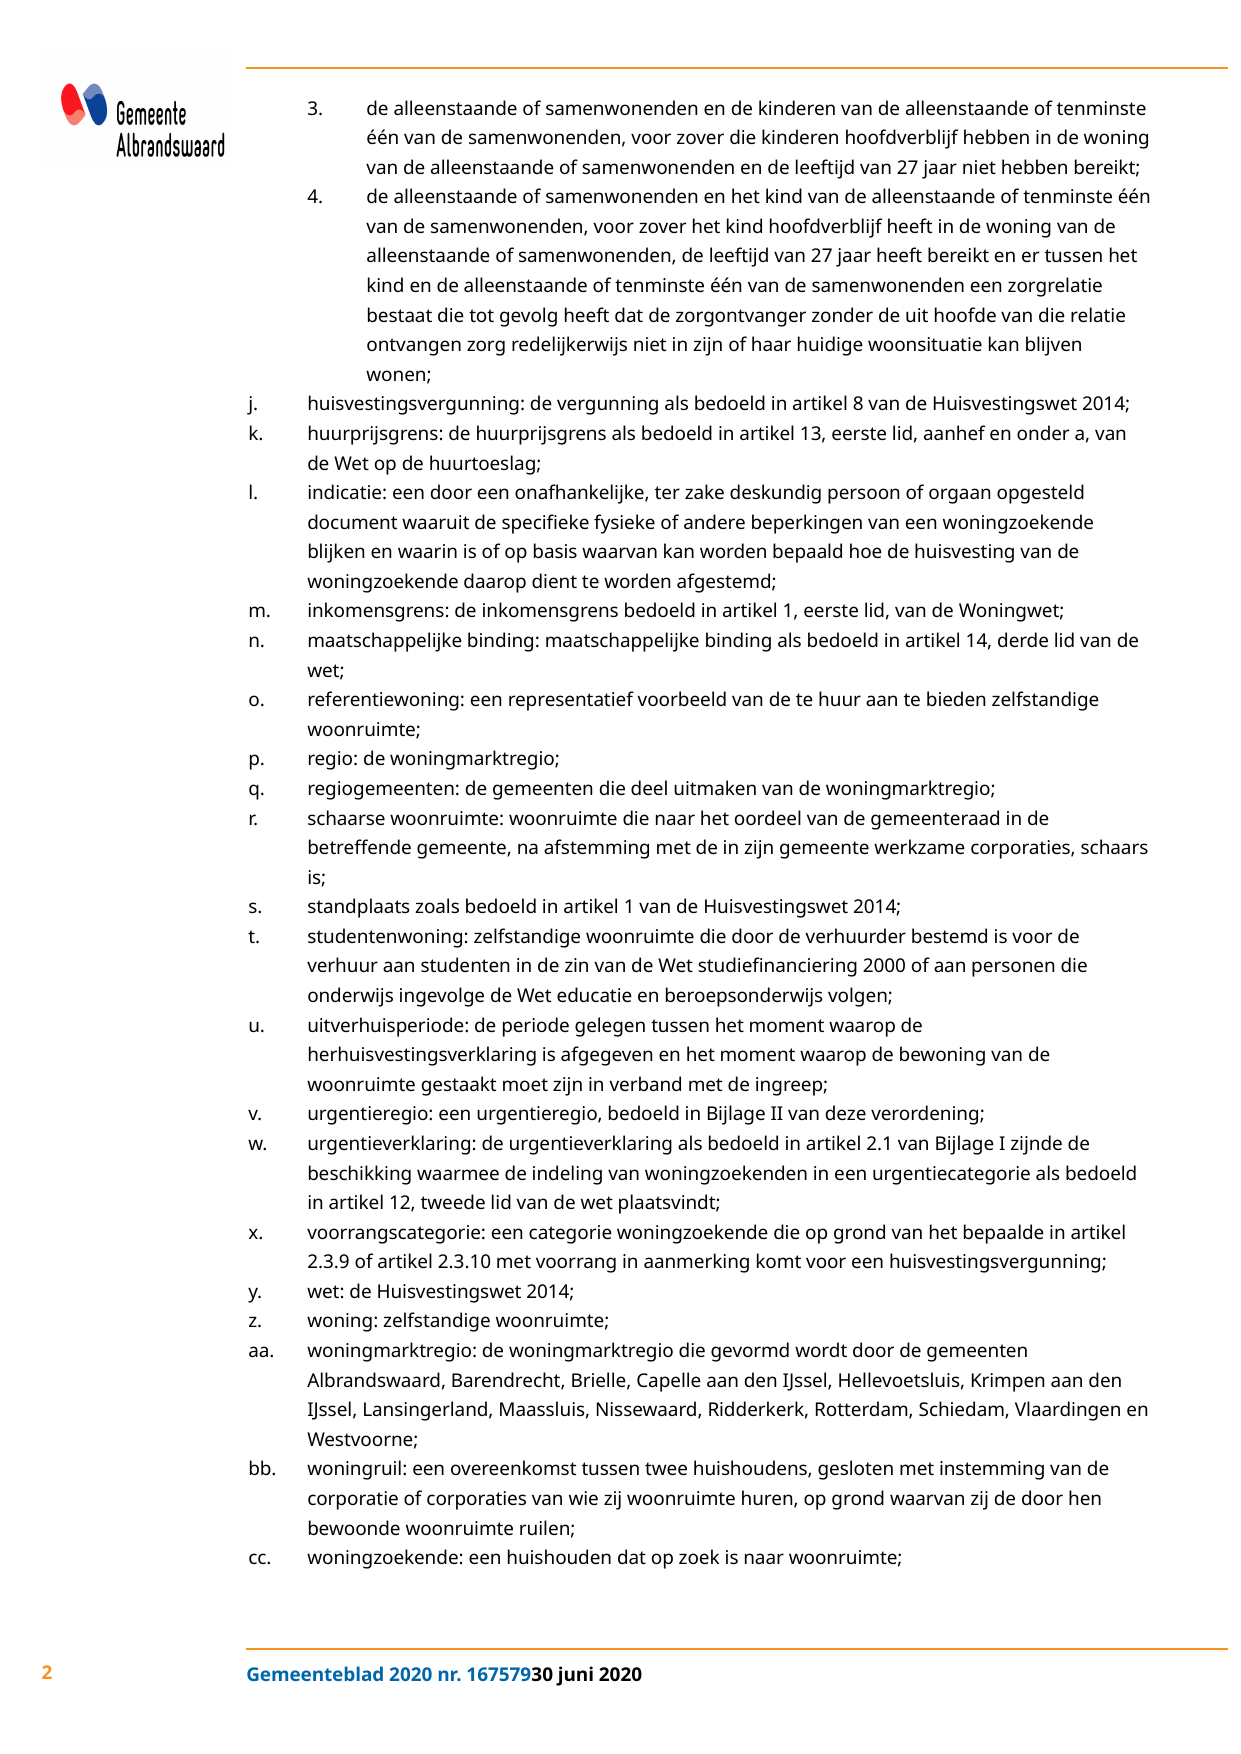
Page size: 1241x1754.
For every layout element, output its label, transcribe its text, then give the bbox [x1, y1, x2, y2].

list woningzoekende: een huishouden dat op zoek is naar woonruimte; [248, 1544, 1152, 1570]
list maatschappelijke binding: maatschappelijke binding als bedoeld in artikel 14, derde lid van de wet; [248, 627, 1152, 683]
list woning: zelfstandige woonruimte; [248, 1308, 1152, 1333]
picture [41, 47, 231, 172]
list indicatie: een door een onafhankelijke, ter zake deskundig persoon of orgaan opgesteld document waaruit de specifieke fysieke of andere beperkingen van een woningzoekende blijken en waarin is of op basis waarvan kan worden bepaald hoe de huisvesting van de woningzoekende daarop dient te worden afgestemd; [248, 479, 1152, 594]
list huisvestingsvergunning: de vergunning als bedoeld in artikel 8 van de Huisvestingswet 2014; [248, 391, 1152, 416]
list wet: de Huisvestingswet 2014; [248, 1278, 1152, 1304]
list standplaats zoals bedoeld in artikel 1 van de Huisvestingswet 2014; [248, 893, 1152, 919]
list de alleenstaande of samenwonenden en het kind van de alleenstaande of tenminste één van de samenwonenden, voor zover het kind hoofdverblijf heeft in de woning van de alleenstaande of samenwonenden, de leeftijd van 27 jaar heeft bereikt en er tussen het kind en de alleenstaande of tenminste één van de samenwonenden een zorgrelatie bestaat die tot gevolg heeft dat de zorgontvanger zonder de uit hoofde van die relatie ontvangen zorg redelijkerwijs niet in zijn of haar huidige woonsituatie kan blijven wonen; [307, 183, 1152, 387]
list studentenwoning: zelfstandige woonruimte die door de verhuurder bestemd is voor de verhuur aan studenten in de zin van de Wet studiefinanciering 2000 of aan personen die onderwijs ingevolge de Wet educatie en beroepsonderwijs volgen; [248, 923, 1152, 1008]
list schaarse woonruimte: woonruimte die naar het oordeel van de gemeenteraad in de betreffende gemeente, na afstemming met de in zijn gemeente werkzame corporaties, schaars is; [248, 805, 1152, 890]
list inkomensgrens: de inkomensgrens bedoeld in artikel 1, eerste lid, van de Woningwet; [248, 598, 1152, 623]
list woningruil: een overeenkomst tussen twee huishoudens, gesloten met instemming van de corporatie of corporaties van wie zij woonruimte huren, op grond waarvan zij de door hen bewoonde woonruimte ruilen; [248, 1456, 1152, 1541]
list de alleenstaande of samenwonenden en de kinderen van de alleenstaande of tenminste één van de samenwonenden, voor zover die kinderen hoofdverblijf hebben in de woning van de alleenstaande of samenwonenden en de leeftijd van 27 jaar niet hebben bereikt; [307, 95, 1152, 180]
list regiogemeenten: de gemeenten die deel uitmaken van de woningmarktregio; [248, 775, 1152, 801]
list regio: de woningmarktregio; [248, 746, 1152, 771]
list referentiewoning: een representatief voorbeeld van de te huur aan te bieden zelfstandige woonruimte; [248, 686, 1152, 742]
list woningmarktregio: de woningmarktregio die gevormd wordt door de gemeenten Albrandswaard, Barendrecht, Brielle, Capelle aan den IJssel, Hellevoetsluis, Krimpen aan den IJssel, Lansingerland, Maassluis, Nissewaard, Ridderkerk, Rotterdam, Schiedam, Vlaardingen en Westvoorne; [248, 1337, 1152, 1452]
list urgentieverklaring: de urgentieverklaring als bedoeld in artikel 2.1 van Bijlage I zijnde de beschikking waarmee de indeling van woningzoekenden in een urgentiecategorie als bedoeld in artikel 12, tweede lid van de wet plaatsvindt; [248, 1130, 1152, 1215]
list voorrangscategorie: een categorie woningzoekende die op grond van het bepaalde in artikel 2.3.9 of artikel 2.3.10 met voorrang in aanmerking komt voor een huisvestingsvergunning; [248, 1219, 1152, 1274]
list uitverhuisperiode: de periode gelegen tussen het moment waarop de herhuisvestingsverklaring is afgegeven en het moment waarop de bewoning van de woonruimte gestaakt moet zijn in verband met de ingreep; [248, 1012, 1152, 1097]
list urgentieregio: een urgentieregio, bedoeld in Bijlage II van deze verordening; [248, 1101, 1152, 1126]
list huurprijsgrens: de huurprijsgrens als bedoeld in artikel 13, eerste lid, aanhef en onder a, van de Wet op de huurtoeslag; [248, 420, 1152, 476]
